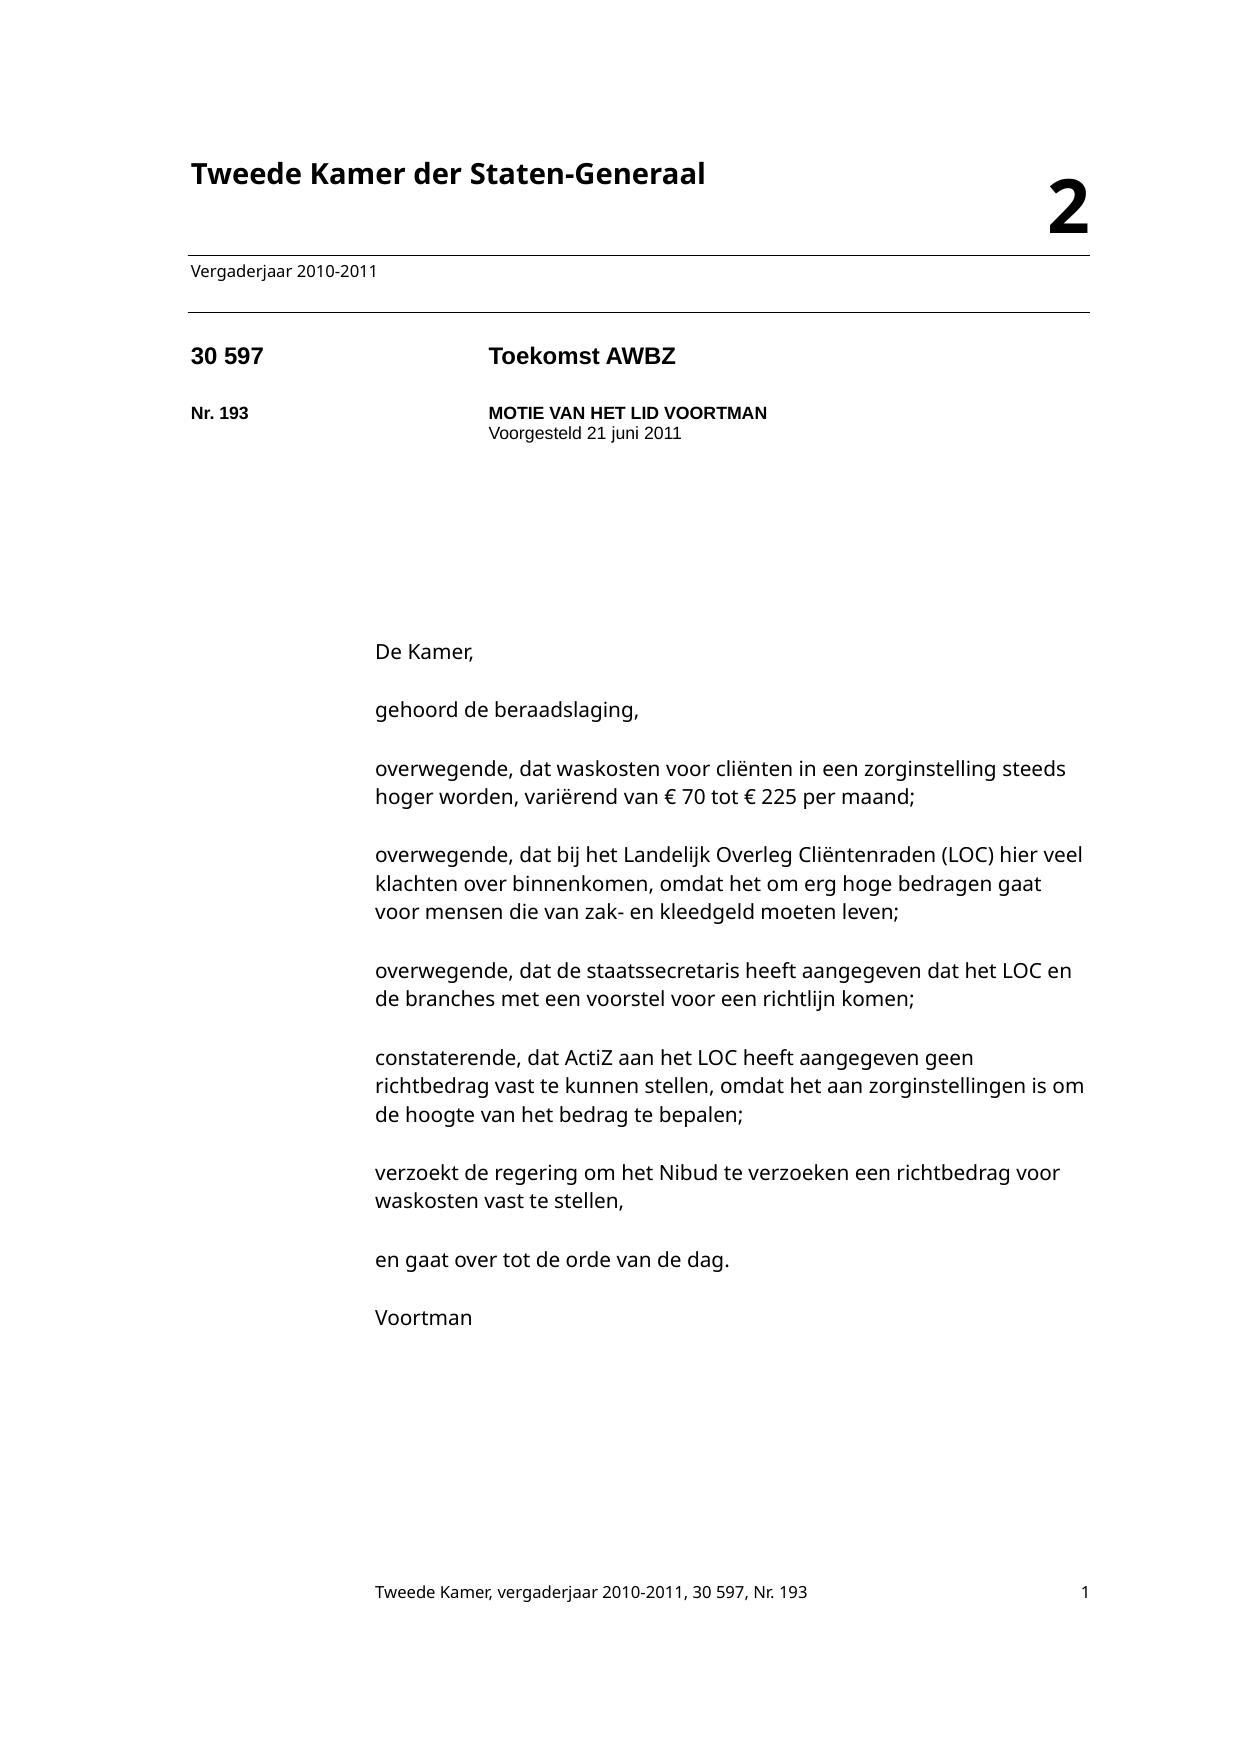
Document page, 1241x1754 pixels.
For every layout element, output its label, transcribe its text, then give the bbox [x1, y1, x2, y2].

table_header Tweede Kamer der Staten-Generaal [188, 150, 909, 255]
text overwegende, dat bij het Landelijk Overleg Cliëntenraden (LOC) hier veel klachten over binnenkomen, omdat het om erg hoge bedragen gaat voor mensen die van zak- en kleedgeld moeten leven; [375, 841, 1090, 926]
text Voortman [375, 1303, 1090, 1332]
table_cell Nr. 193 [188, 399, 485, 518]
table_cell [485, 256, 1090, 312]
text De Kamer, [375, 637, 1090, 665]
text constaterende, dat ActiZ aan het LOC heeft aangegeven geen richtbedrag vast te kunnen stellen, omdat het aan zorginstellingen is om de hoogte van het bedrag te bepalen; [375, 1043, 1090, 1128]
text en gaat over tot de orde van de dag. [375, 1245, 1090, 1273]
table_cell Toekomst AWBZ [485, 339, 1090, 399]
table_cell Vergaderjaar 2010-2011 [188, 256, 485, 312]
text verzoekt de regering om het Nibud te verzoeken een richtbedrag voor waskosten vast te stellen, [375, 1158, 1090, 1215]
table_cell 30 597 [188, 339, 485, 399]
table_cell MOTIE VAN HET LID VOORTMAN Voorgesteld 21 juni 2011 [485, 399, 1090, 518]
text gehoord de beraadslaging, [375, 695, 1090, 724]
table_cell [485, 313, 1090, 339]
table_cell [188, 313, 485, 339]
text overwegende, dat de staatssecretaris heeft aangegeven dat het LOC en de branches met een voorstel voor een richtlijn komen; [375, 956, 1090, 1013]
table_header 2 [910, 150, 1090, 255]
text overwegende, dat waskosten voor cliënten in een zorginstelling steeds hoger worden, variërend van € 70 tot € 225 per maand; [375, 754, 1090, 811]
